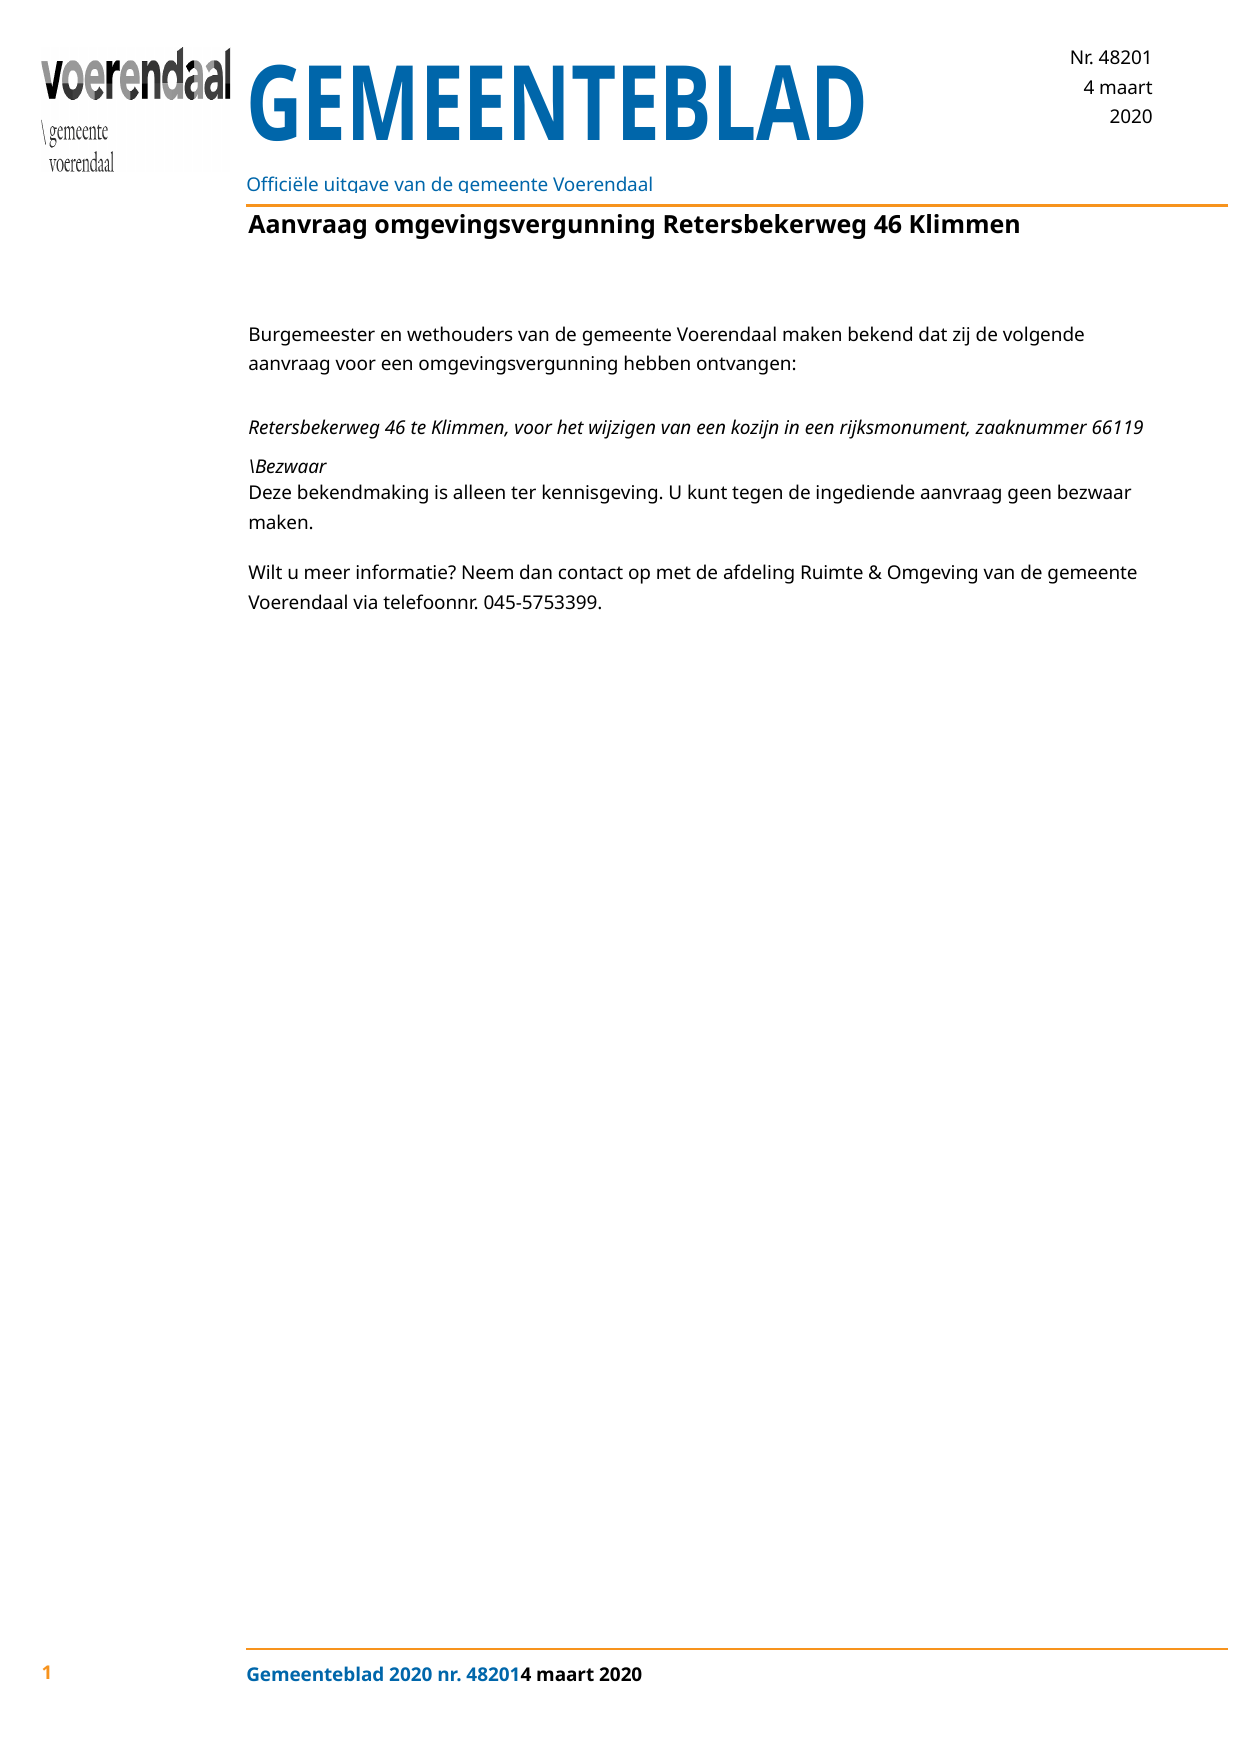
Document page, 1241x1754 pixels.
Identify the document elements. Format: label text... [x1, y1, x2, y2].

text Retersbekerweg 46 te Klimmen, voor het wijzigen van een kozijn in een rijksmonument, zaaknummer 66119 [248, 414, 1152, 440]
picture [41, 47, 231, 172]
text Deze bekendmaking is alleen ter kennisgeving. U kunt tegen de ingediende aanvraag geen bezwaar maken. [248, 479, 1152, 534]
text Aanvraag omgevingsvergunning Retersbekerweg 46 Klimmen [248, 207, 1152, 241]
text \Bezwaar [248, 453, 1152, 479]
text Burgemeester en wethouders van de gemeente Voerendaal maken bekend dat zij de volgende aanvraag voor een omgevingsvergunning hebben ontvangen: [248, 321, 1152, 376]
text Wilt u meer informatie? Neem dan contact op met de afdeling Ruimte & Omgeving van de gemeente Voerendaal via telefoonnr. 045-5753399. [248, 559, 1152, 614]
